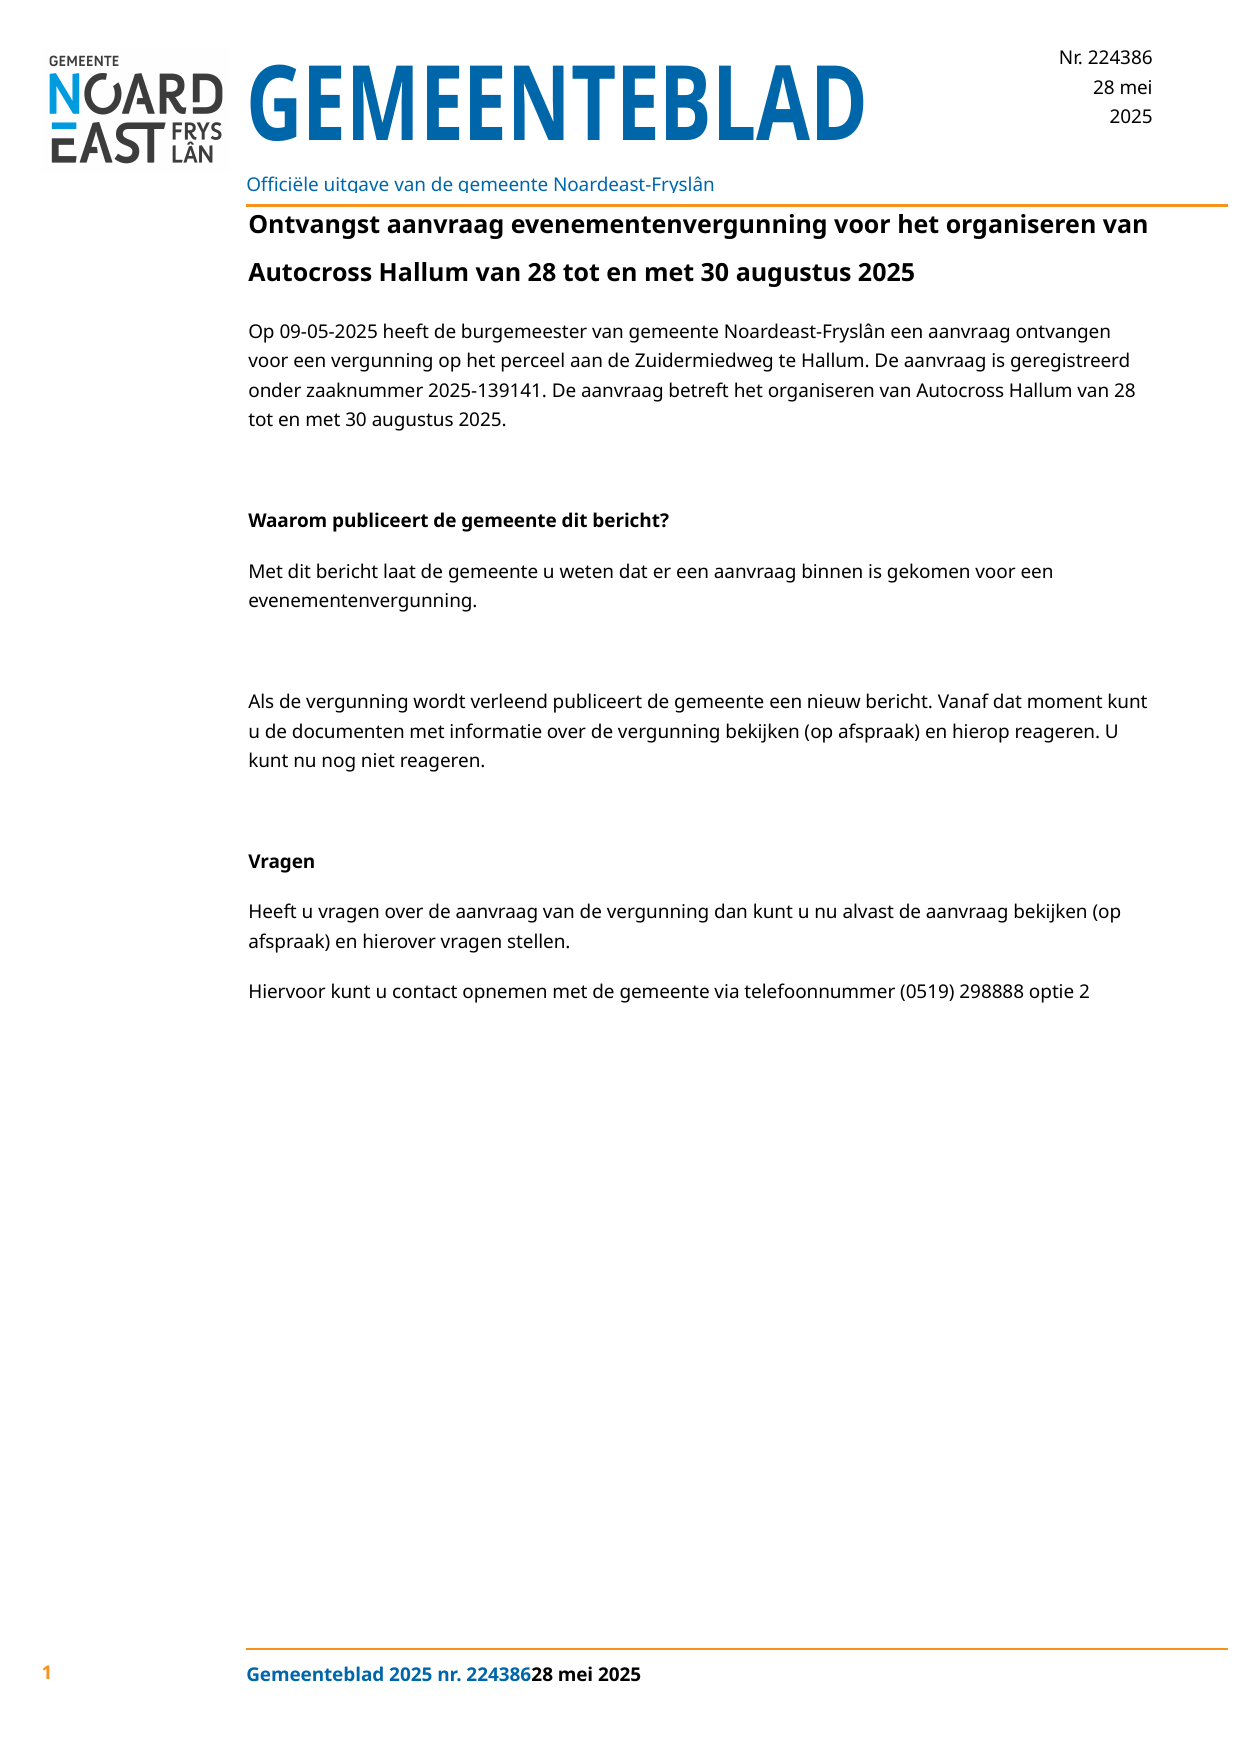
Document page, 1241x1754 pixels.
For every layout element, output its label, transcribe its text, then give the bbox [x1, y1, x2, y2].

text Met dit bericht laat de gemeente u weten dat er een aanvraag binnen is gekomen voor een evenementenvergunning. [248, 558, 1152, 613]
picture [41, 47, 231, 172]
text Hiervoor kunt u contact opnemen met de gemeente via telefoonnummer (0519) 298888 optie 2 [248, 979, 1152, 1004]
text Ontvangst aanvraag evenementenvergunning voor het organiseren van Autocross Hallum van 28 tot en met 30 augustus 2025 [248, 207, 1152, 288]
text Op 09-05-2025 heeft de burgemeester van gemeente Noardeast-Fryslân een aanvraag ontvangen voor een vergunning op het perceel aan de Zuidermiedweg te Hallum. De aanvraag is geregistreerd onder zaaknummer 2025-139141. De aanvraag betreft het organiseren van Autocross Hallum van 28 tot en met 30 augustus 2025. [248, 318, 1152, 432]
text Als de vergunning wordt verleend publiceert de gemeente een nieuw bericht. Vanaf dat moment kunt u de documenten met informatie over de vergunning bekijken (op afspraak) en hierop reageren. U kunt nu nog niet reageren. [248, 688, 1152, 773]
text Vragen [248, 848, 1152, 874]
text Waarom publiceert de gemeente dit bericht? [248, 507, 1152, 533]
text Heeft u vragen over de aanvraag van de vergunning dan kunt u nu alvast de aanvraag bekijken (op afspraak) en hierover vragen stellen. [248, 899, 1152, 954]
